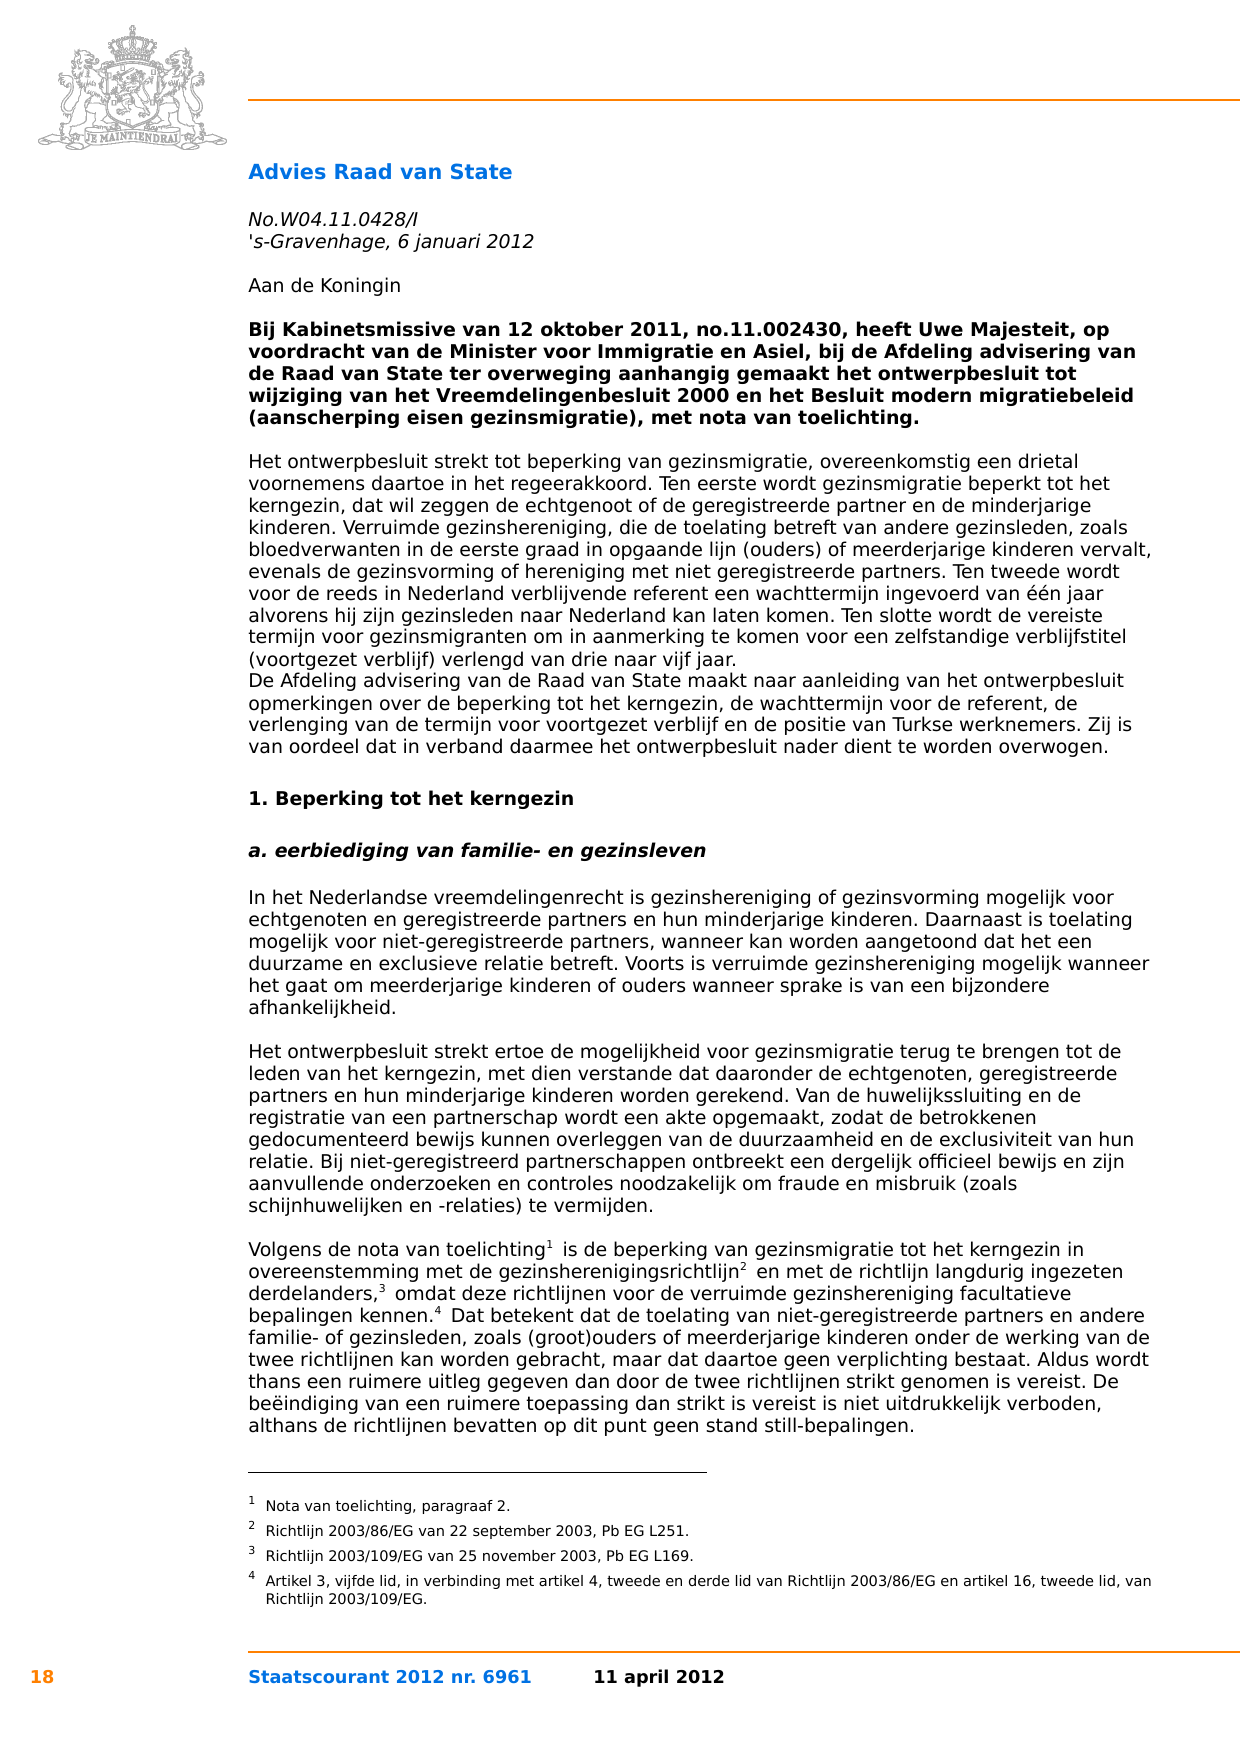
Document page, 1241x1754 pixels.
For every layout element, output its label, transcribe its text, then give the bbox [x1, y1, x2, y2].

text 's-Gravenhage, 6 januari 2012 [248, 231, 1163, 253]
picture [38, 25, 227, 150]
text Richtlijn 2003/109/EG van 25 november 2003, Pb EG L169. [248, 1544, 1163, 1566]
text Nota van toelichting, paragraaf 2. [248, 1494, 1163, 1516]
text Bij Kabinetsmissive van 12 oktober 2011, no.11.002430, heeft Uwe Majesteit, op voordracht van de Minister voor Immigratie en Asiel, bij de Afdeling advisering van de Raad van State ter overweging aanhangig gemaakt het ontwerpbesluit tot wijziging van het Vreemdelingenbesluit 2000 en het Besluit modern migratiebeleid (aanscherping eisen gezinsmigratie), met nota van toelichting. [248, 319, 1163, 429]
subtitle a. eerbiediging van familie- en gezinsleven [248, 840, 1163, 862]
text Het ontwerpbesluit strekt ertoe de mogelijkheid voor gezinsmigratie terug te brengen tot de leden van het kerngezin, met dien verstande dat daaronder de echtgenoten, geregistreerde partners en hun minderjarige kinderen worden gerekend. Van de huwelijkssluiting en de registratie van een partnerschap wordt een akte opgemaakt, zodat de betrokkenen gedocumenteerd bewijs kunnen overleggen van de duurzaamheid en de exclusiviteit van hun relatie. Bij niet-geregistreerd partnerschappen ontbreekt een dergelijk officieel bewijs en zijn aanvullende onderzoeken en controles noodzakelijk om fraude en misbruik (zoals schijnhuwelijken en -relaties) te vermijden. [248, 1041, 1163, 1217]
text Het ontwerpbesluit strekt tot beperking van gezinsmigratie, overeenkomstig een drietal voornemens daartoe in het regeerakkoord. Ten eerste wordt gezinsmigratie beperkt tot het kerngezin, dat wil zeggen de echtgenoot of de geregistreerde partner en de minderjarige kinderen. Verruimde gezinshereniging, die de toelating betreft van andere gezinsleden, zoals bloedverwanten in de eerste graad in opgaande lijn (ouders) of meerderjarige kinderen vervalt, evenals de gezinsvorming of hereniging met niet geregistreerde partners. Ten tweede wordt voor de reeds in Nederland verblijvende referent een wachttermijn ingevoerd van één jaar alvorens hij zijn gezinsleden naar Nederland kan laten komen. Ten slotte wordt de vereiste termijn voor gezinsmigranten om in aanmerking te komen voor een zelfstandige verblijfstitel (voortgezet verblijf) verlengd van drie naar vijf jaar. [248, 451, 1163, 670]
text Aan de Koningin [248, 275, 1163, 297]
text Volgens de nota van toelichting is de beperking van gezinsmigratie tot het kerngezin in overeenstemming met de gezinsherenigingsrichtlijn en met de richtlijn langdurig ingezeten derdelanders, omdat deze richtlijnen voor de verruimde gezinshereniging facultatieve bepalingen kennen. Dat betekent dat de toelating van niet-geregistreerde partners en andere familie- of gezinsleden, zoals (groot)ouders of meerderjarige kinderen onder de werking van de twee richtlijnen kan worden gebracht, maar dat daartoe geen verplichting bestaat. Aldus wordt thans een ruimere uitleg gegeven dan door de twee richtlijnen strikt genomen is vereist. De beëindiging van een ruimere toepassing dan strikt is vereist is niet uitdrukkelijk verboden, althans de richtlijnen bevatten op dit punt geen stand still-bepalingen. [248, 1239, 1163, 1437]
text Richtlijn 2003/86/EG van 22 september 2003, Pb EG L251. [248, 1519, 1163, 1541]
text De Afdeling advisering van de Raad van State maakt naar aanleiding van het ontwerpbesluit opmerkingen over de beperking tot het kerngezin, de wachttermijn voor de referent, de verlenging van de termijn voor voortgezet verblijf en de positie van Turkse werknemers. Zij is van oordeel dat in verband daarmee het ontwerpbesluit nader dient te worden overwogen. [248, 670, 1163, 758]
text Artikel 3, vijfde lid, in verbinding met artikel 4, tweede en derde lid van Richtlijn 2003/86/EG en artikel 16, tweede lid, van Richtlijn 2003/109/EG. [248, 1569, 1163, 1608]
text In het Nederlandse vreemdelingenrecht is gezinshereniging of gezinsvorming mogelijk voor echtgenoten en geregistreerde partners en hun minderjarige kinderen. Daarnaast is toelating mogelijk voor niet-geregistreerde partners, wanneer kan worden aangetoond dat het een duurzame en exclusieve relatie betreft. Voorts is verruimde gezinshereniging mogelijk wanneer het gaat om meerderjarige kinderen of ouders wanneer sprake is van een bijzondere afhankelijkheid. [248, 887, 1163, 1019]
subtitle Advies Raad van State [248, 160, 1163, 184]
subtitle 1. Beperking tot het kerngezin [248, 788, 1163, 810]
text No.W04.11.0428/I [248, 209, 1163, 231]
